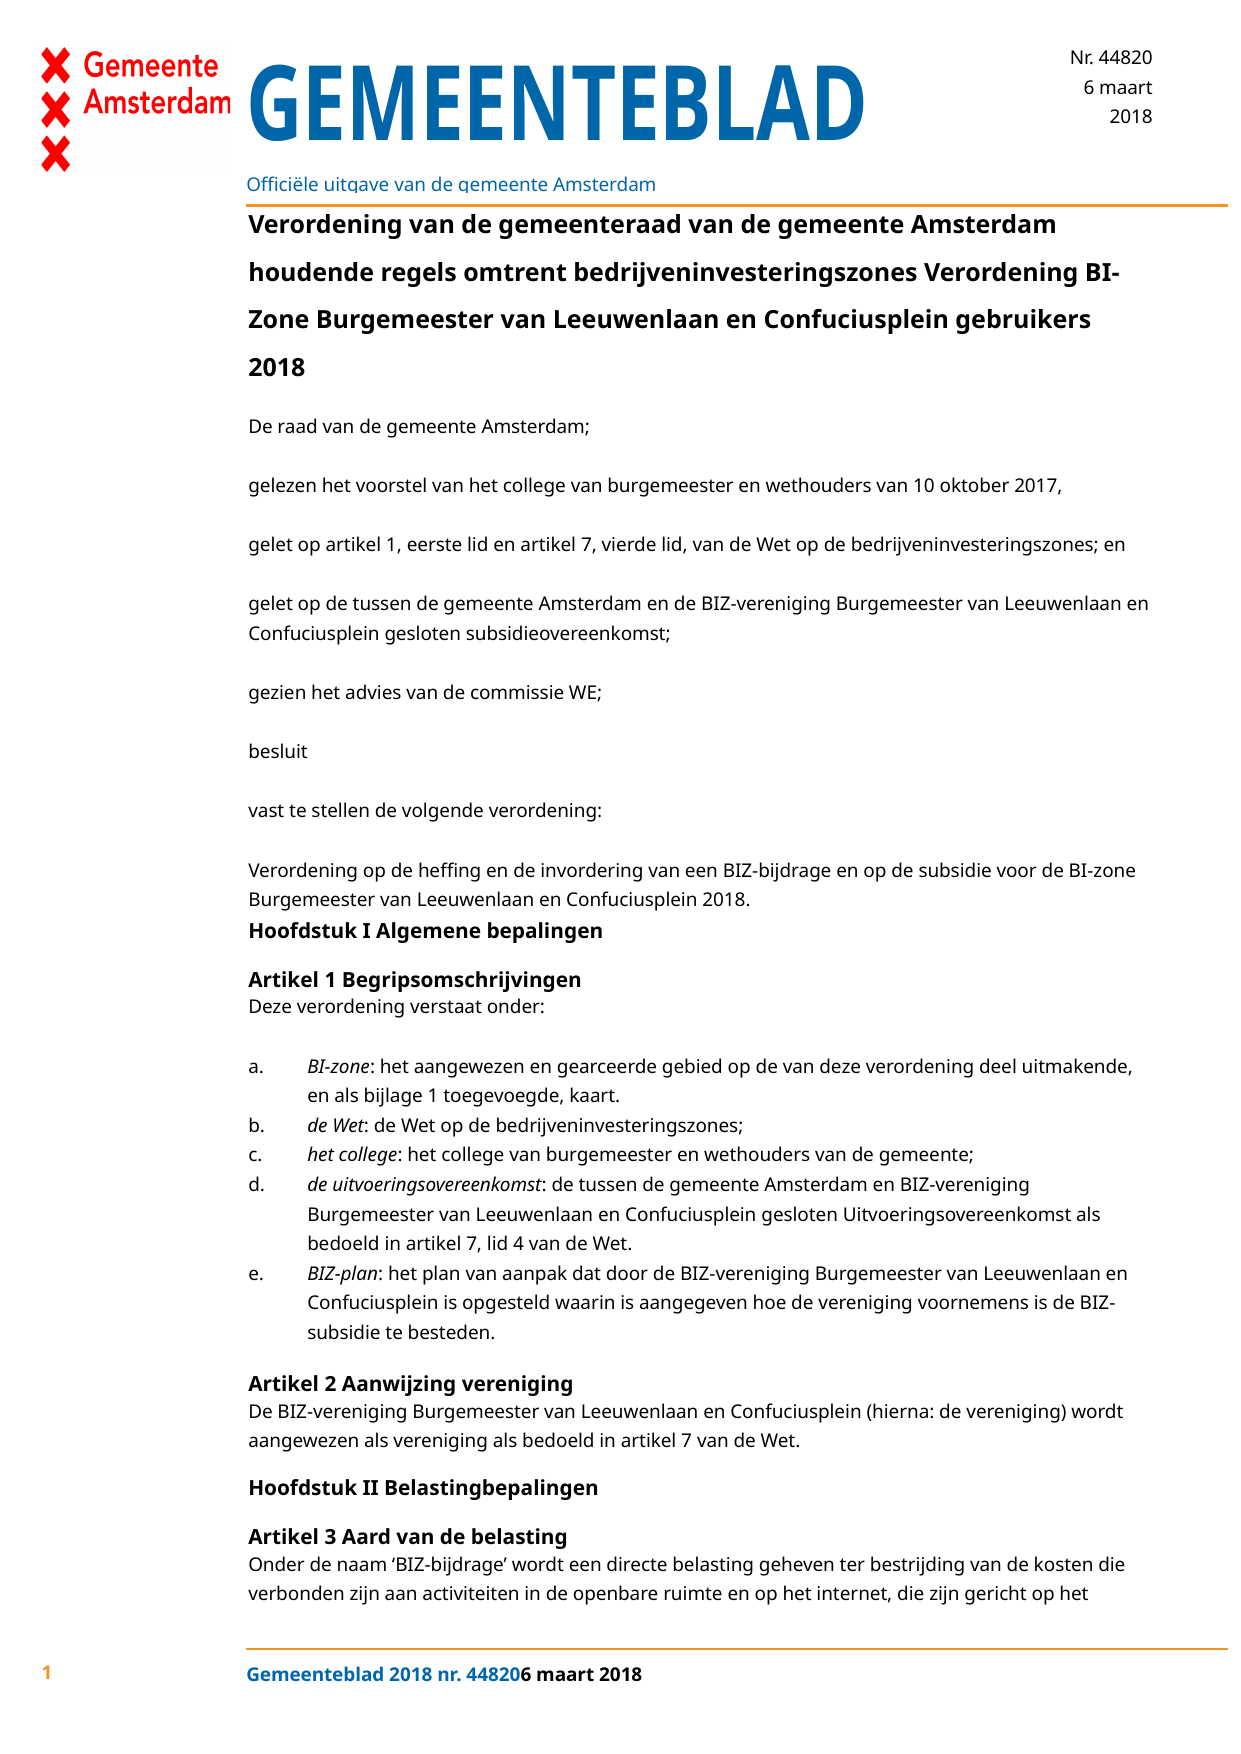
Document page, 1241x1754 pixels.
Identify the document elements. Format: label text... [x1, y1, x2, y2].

list de Wet: de Wet op de bedrijveninvesteringszones; [248, 1112, 1152, 1138]
list de uitvoeringsovereenkomst: de tussen de gemeente Amsterdam en BIZ-vereniging Burgemeester van Leeuwenlaan en Confuciusplein gesloten Uitvoeringsovereenkomst als bedoeld in artikel 7, lid 4 van de Wet. [248, 1171, 1152, 1256]
list het college: het college van burgemeester en wethouders van de gemeente; [248, 1142, 1152, 1167]
text Verordening op de heffing en de invordering van een BIZ-bijdrage en op de subsidie voor de BI-zone Burgemeester van Leeuwenlaan en Confuciusplein 2018. [248, 857, 1152, 912]
text vast te stellen de volgende verordening: [248, 798, 1152, 823]
text Artikel 3 Aard van de belasting [248, 1522, 1152, 1551]
text Artikel 1 Begripsomschrijvingen [248, 965, 1152, 994]
text Onder de naam ‘BIZ-bijdrage’ wordt een directe belasting geheven ter bestrijding van de kosten die verbonden zijn aan activiteiten in de openbare ruimte en op het internet, die zijn gericht op het [248, 1551, 1152, 1606]
text gezien het advies van de commissie WE; [248, 679, 1152, 705]
list BI-zone: het aangewezen en gearceerde gebied op de van deze verordening deel uitmakende, en als bijlage 1 toegevoegde, kaart. [248, 1053, 1152, 1108]
text gelet op artikel 1, eerste lid en artikel 7, vierde lid, van de Wet op de bedrijveninvesteringszones; en [248, 531, 1152, 557]
text Hoofdstuk I Algemene bepalingen [248, 916, 1152, 944]
text Artikel 2 Aanwijzing vereniging [248, 1369, 1152, 1398]
picture [41, 47, 231, 172]
text Verordening van de gemeenteraad van de gemeente Amsterdam houdende regels omtrent bedrijveninvesteringszones Verordening BI-Zone Burgemeester van Leeuwenlaan en Confuciusplein gebruikers 2018 [248, 207, 1152, 384]
list BIZ-plan: het plan van aanpak dat door de BIZ-vereniging Burgemeester van Leeuwenlaan en Confuciusplein is opgesteld waarin is aangegeven hoe de vereniging voornemens is de BIZ-subsidie te besteden. [248, 1260, 1152, 1345]
text De raad van de gemeente Amsterdam; [248, 413, 1152, 439]
text Deze verordening verstaat onder: [248, 994, 1152, 1019]
text Hoofdstuk II Belastingbepalingen [248, 1473, 1152, 1502]
text gelet op de tussen de gemeente Amsterdam en de BIZ-vereniging Burgemeester van Leeuwenlaan en Confuciusplein gesloten subsidieovereenkomst; [248, 591, 1152, 646]
text De BIZ-vereniging Burgemeester van Leeuwenlaan en Confuciusplein (hierna: de vereniging) wordt aangewezen als vereniging als bedoeld in artikel 7 van de Wet. [248, 1398, 1152, 1453]
text besluit [248, 738, 1152, 764]
text gelezen het voorstel van het college van burgemeester en wethouders van 10 oktober 2017, [248, 472, 1152, 498]
